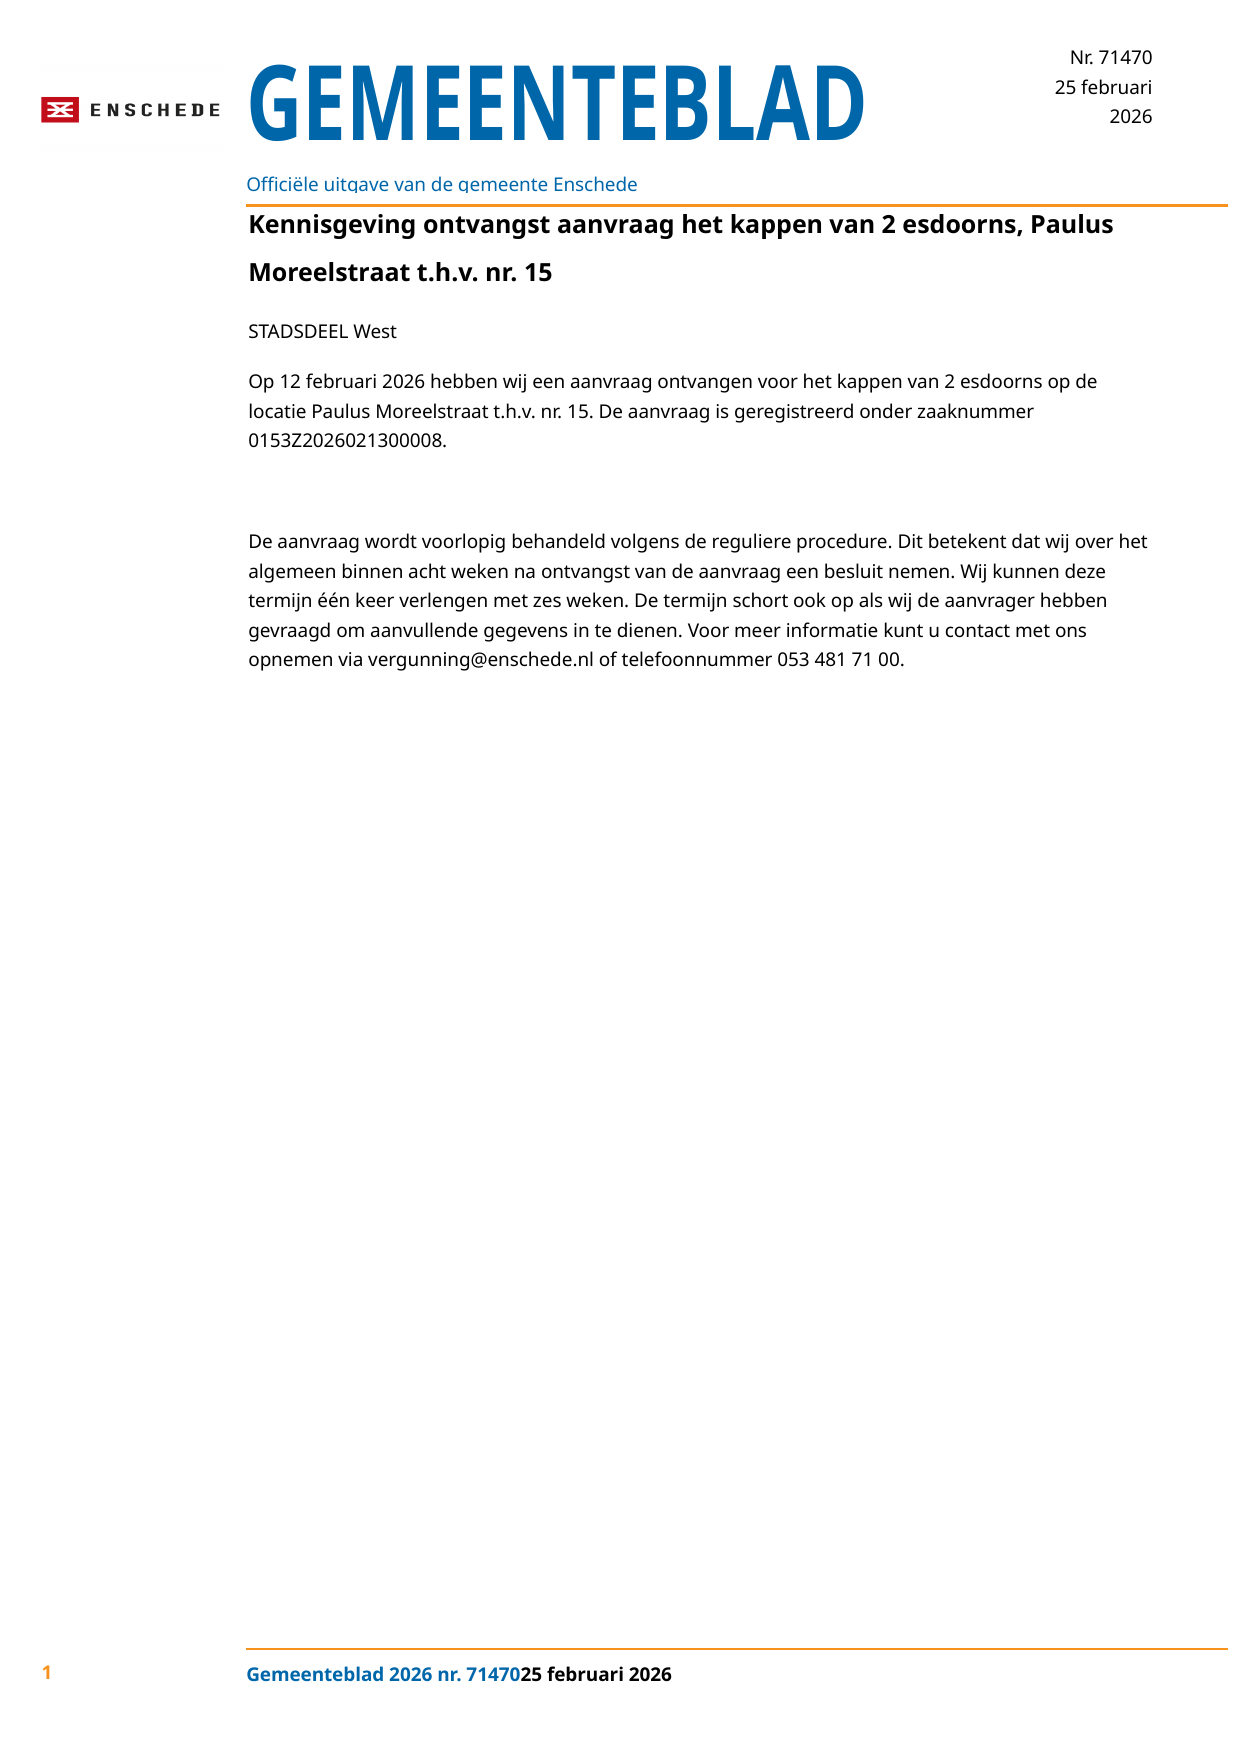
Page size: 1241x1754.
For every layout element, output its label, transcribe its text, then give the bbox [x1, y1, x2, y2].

picture [41, 47, 231, 172]
text Kennisgeving ontvangst aanvraag het kappen van 2 esdoorns, Paulus Moreelstraat t.h.v. nr. 15 [248, 207, 1152, 288]
text De aanvraag wordt voorlopig behandeld volgens de reguliere procedure. Dit betekent dat wij over het algemeen binnen acht weken na ontvangst van de aanvraag een besluit nemen. Wij kunnen deze termijn één keer verlengen met zes weken. De termijn schort ook op als wij de aanvrager hebben gevraagd om aanvullende gegevens in te dienen. Voor meer informatie kunt u contact met ons opnemen via vergunning@enschede.nl of telefoonnummer 053 481 71 00. [248, 528, 1152, 672]
text Op 12 februari 2026 hebben wij een aanvraag ontvangen voor het kappen van 2 esdoorns op de locatie Paulus Moreelstraat t.h.v. nr. 15. De aanvraag is geregistreerd onder zaaknummer 0153Z2026021300008. [248, 368, 1152, 453]
text STADSDEEL West [248, 318, 1152, 344]
